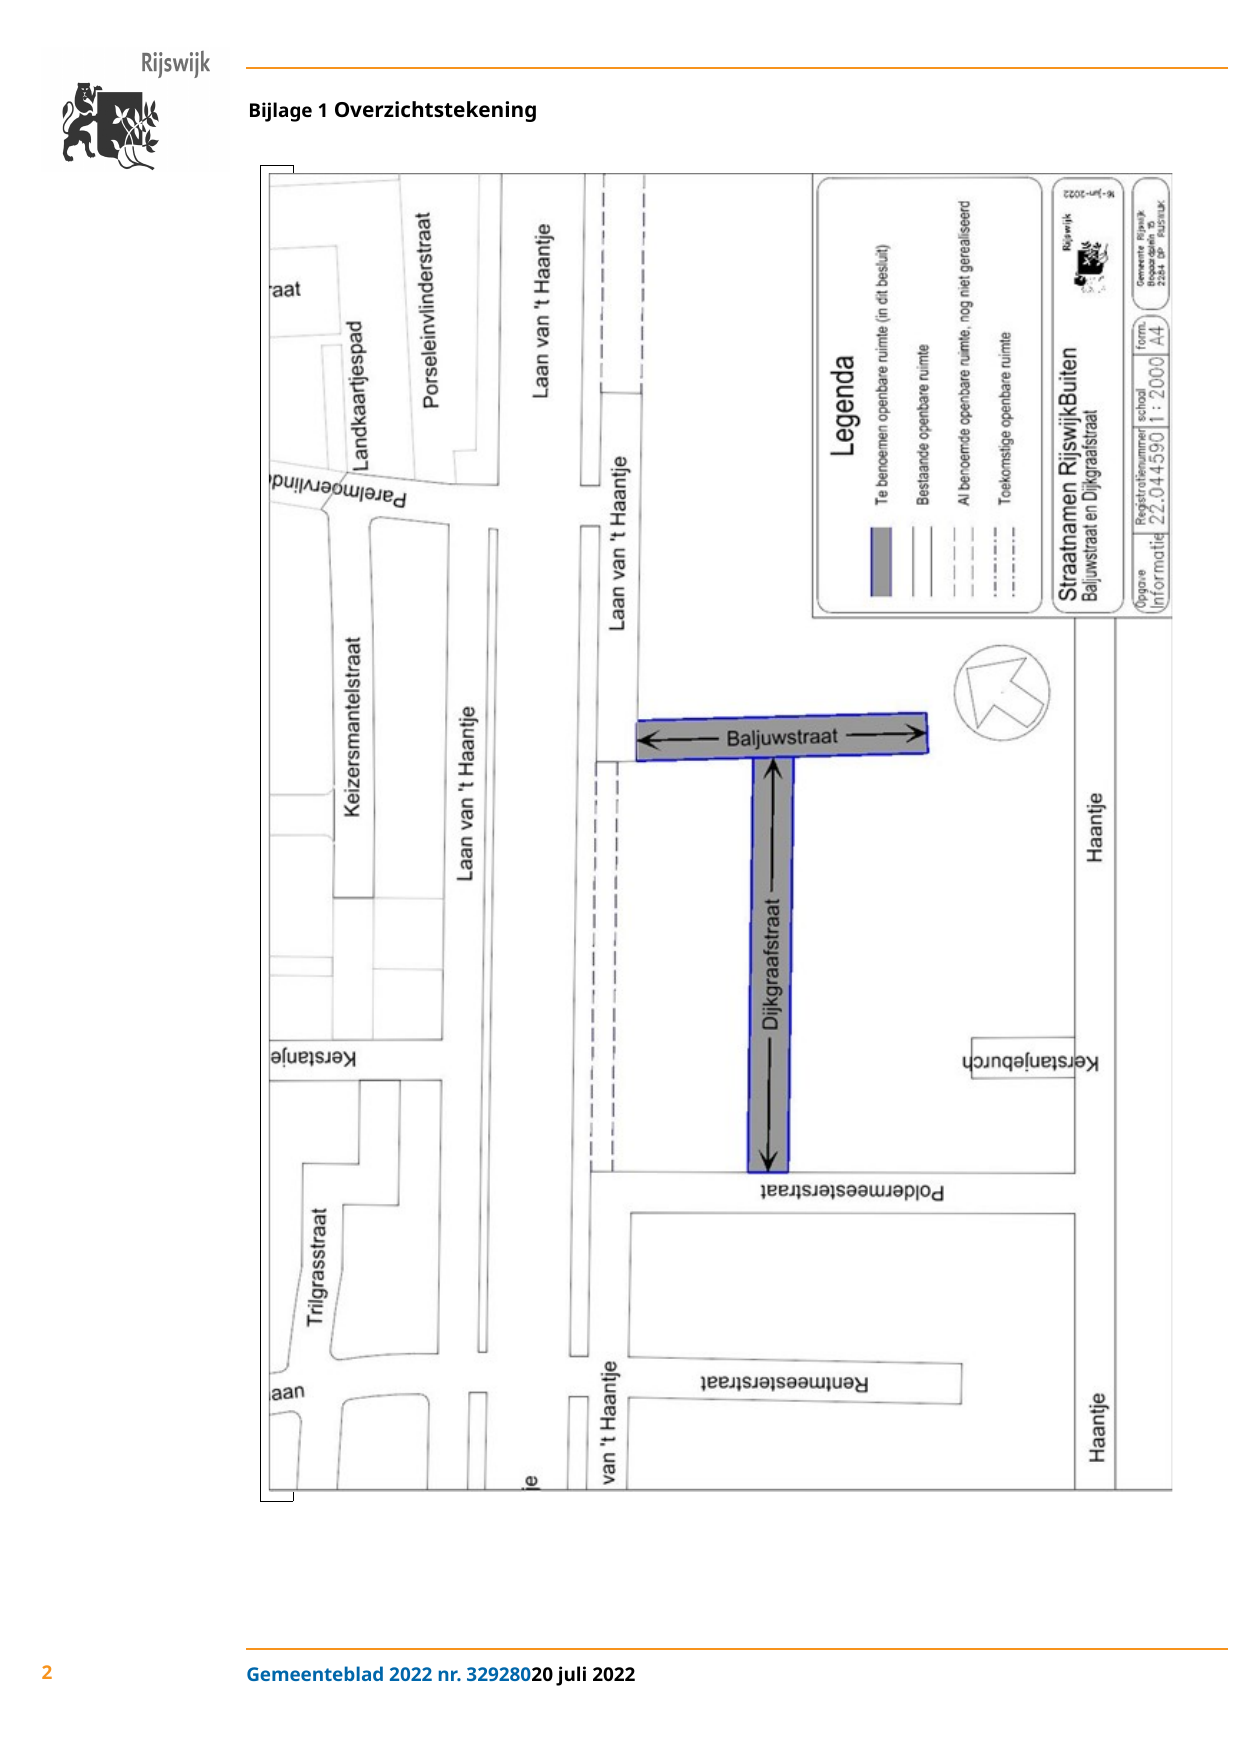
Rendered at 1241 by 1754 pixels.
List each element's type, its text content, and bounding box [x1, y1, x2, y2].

picture [41, 47, 231, 172]
text Bijlage 1 Overzichtstekening [248, 95, 1152, 123]
picture [268, 173, 1173, 1492]
